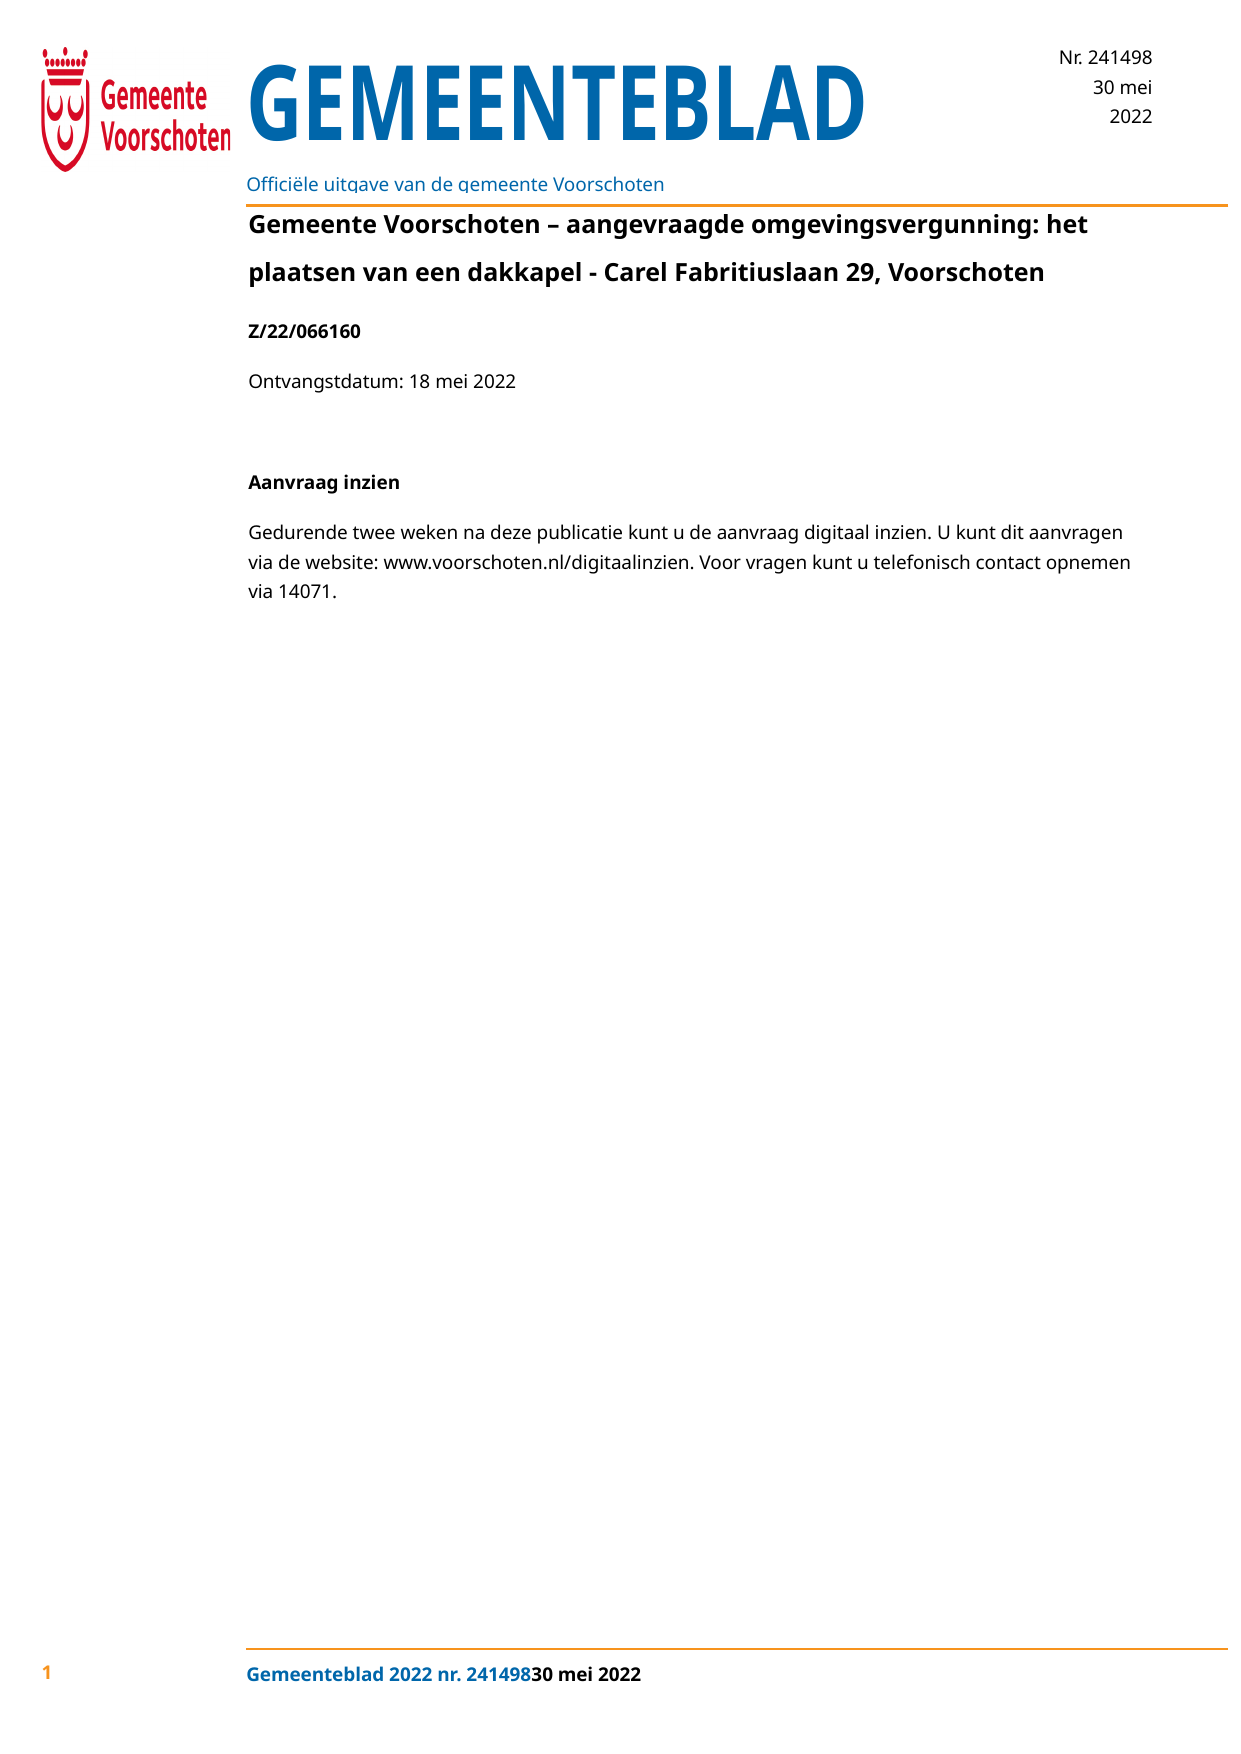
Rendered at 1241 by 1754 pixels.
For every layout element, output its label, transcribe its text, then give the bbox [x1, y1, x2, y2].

text Ontvangstdatum: 18 mei 2022 [248, 368, 1152, 394]
text Gemeente Voorschoten – aangevraagde omgevingsvergunning: het plaatsen van een dakkapel - Carel Fabritiuslaan 29, Voorschoten [248, 207, 1152, 288]
text Z/22/066160 [248, 318, 1152, 344]
text Gedurende twee weken na deze publicatie kunt u de aanvraag digitaal inzien. U kunt dit aanvragen via de website: www.voorschoten.nl/digitaalinzien. Voor vragen kunt u telefonisch contact opnemen via 14071. [248, 519, 1152, 604]
text Aanvraag inzien [248, 469, 1152, 495]
picture [41, 47, 231, 172]
